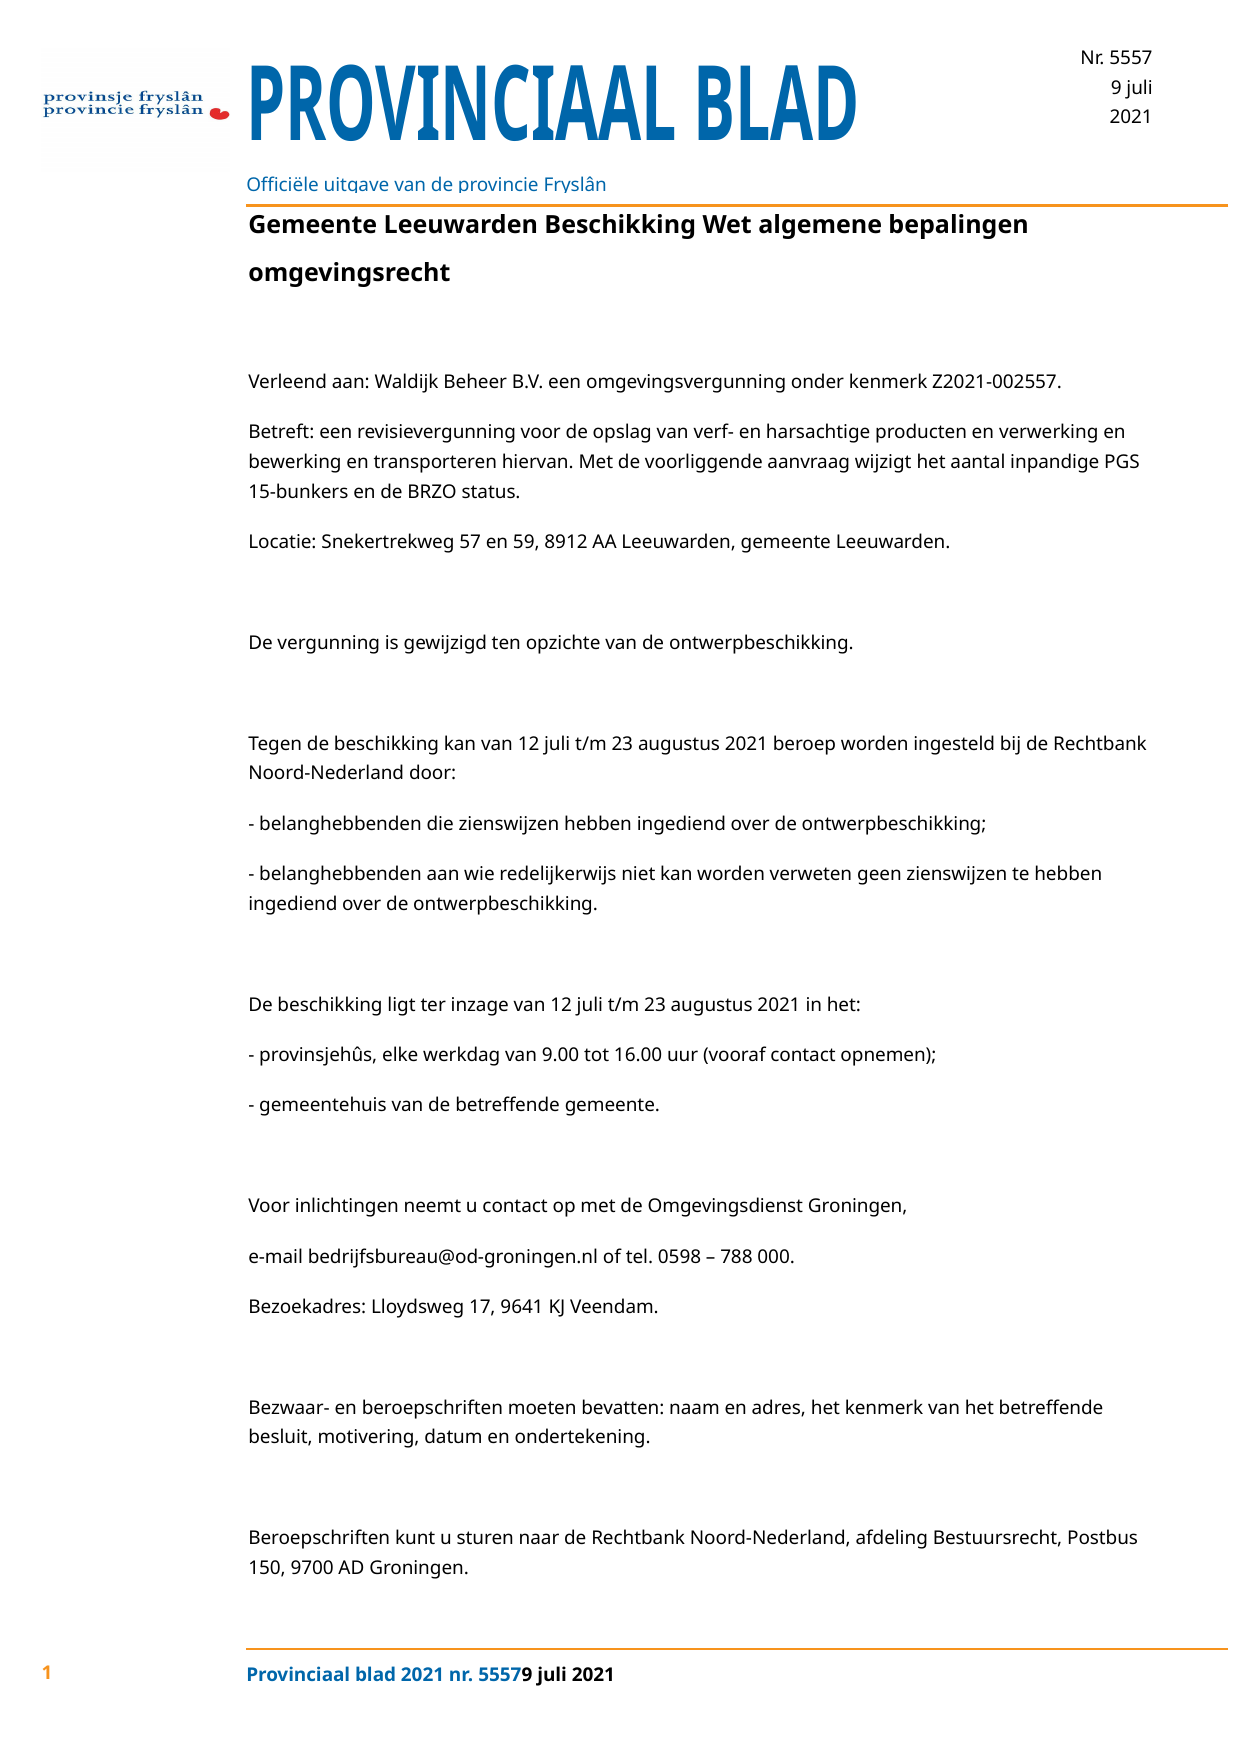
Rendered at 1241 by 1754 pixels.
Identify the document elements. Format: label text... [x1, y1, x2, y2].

text Locatie: Snekertrekweg 57 en 59, 8912 AA Leeuwarden, gemeente Leeuwarden. [248, 528, 1152, 554]
picture [41, 47, 231, 172]
text Beroepschriften kunt u sturen naar de Rechtbank Noord-Nederland, afdeling Bestuursrecht, Postbus 150, 9700 AD Groningen. [248, 1524, 1152, 1580]
text - provinsjehûs, elke werkdag van 9.00 tot 16.00 uur (vooraf contact opnemen); [248, 1041, 1152, 1067]
text De vergunning is gewijzigd ten opzichte van de ontwerpbeschikking. [248, 629, 1152, 655]
text Tegen de beschikking kan van 12 juli t/m 23 augustus 2021 beroep worden ingesteld bij de Rechtbank Noord-Nederland door: [248, 730, 1152, 785]
text Voor inlichtingen neemt u contact op met de Omgevingsdienst Groningen, [248, 1192, 1152, 1218]
text - belanghebbenden die zienswijzen hebben ingediend over de ontwerpbeschikking; [248, 810, 1152, 836]
text De beschikking ligt ter inzage van 12 juli t/m 23 augustus 2021 in het: [248, 991, 1152, 1017]
text Gemeente Leeuwarden Beschikking Wet algemene bepalingen omgevingsrecht [248, 207, 1152, 288]
text - gemeentehuis van de betreffende gemeente. [248, 1092, 1152, 1117]
text Verleend aan: Waldijk Beheer B.V. een omgevingsvergunning onder kenmerk Z2021-002557. [248, 368, 1152, 394]
text - belanghebbenden aan wie redelijkerwijs niet kan worden verweten geen zienswijzen te hebben ingediend over de ontwerpbeschikking. [248, 860, 1152, 916]
text Betreft: een revisievergunning voor de opslag van verf- en harsachtige producten en verwerking en bewerking en transporteren hiervan. Met de voorliggende aanvraag wijzigt het aantal inpandige PGS 15-bunkers en de BRZO status. [248, 419, 1152, 504]
text e-mail bedrijfsbureau@od-groningen.nl of tel. 0598 – 788 000. [248, 1243, 1152, 1269]
text Bezwaar- en beroepschriften moeten bevatten: naam en adres, het kenmerk van het betreffende besluit, motivering, datum en ondertekening. [248, 1394, 1152, 1449]
text Bezoekadres: Lloydsweg 17, 9641 KJ Veendam. [248, 1293, 1152, 1319]
